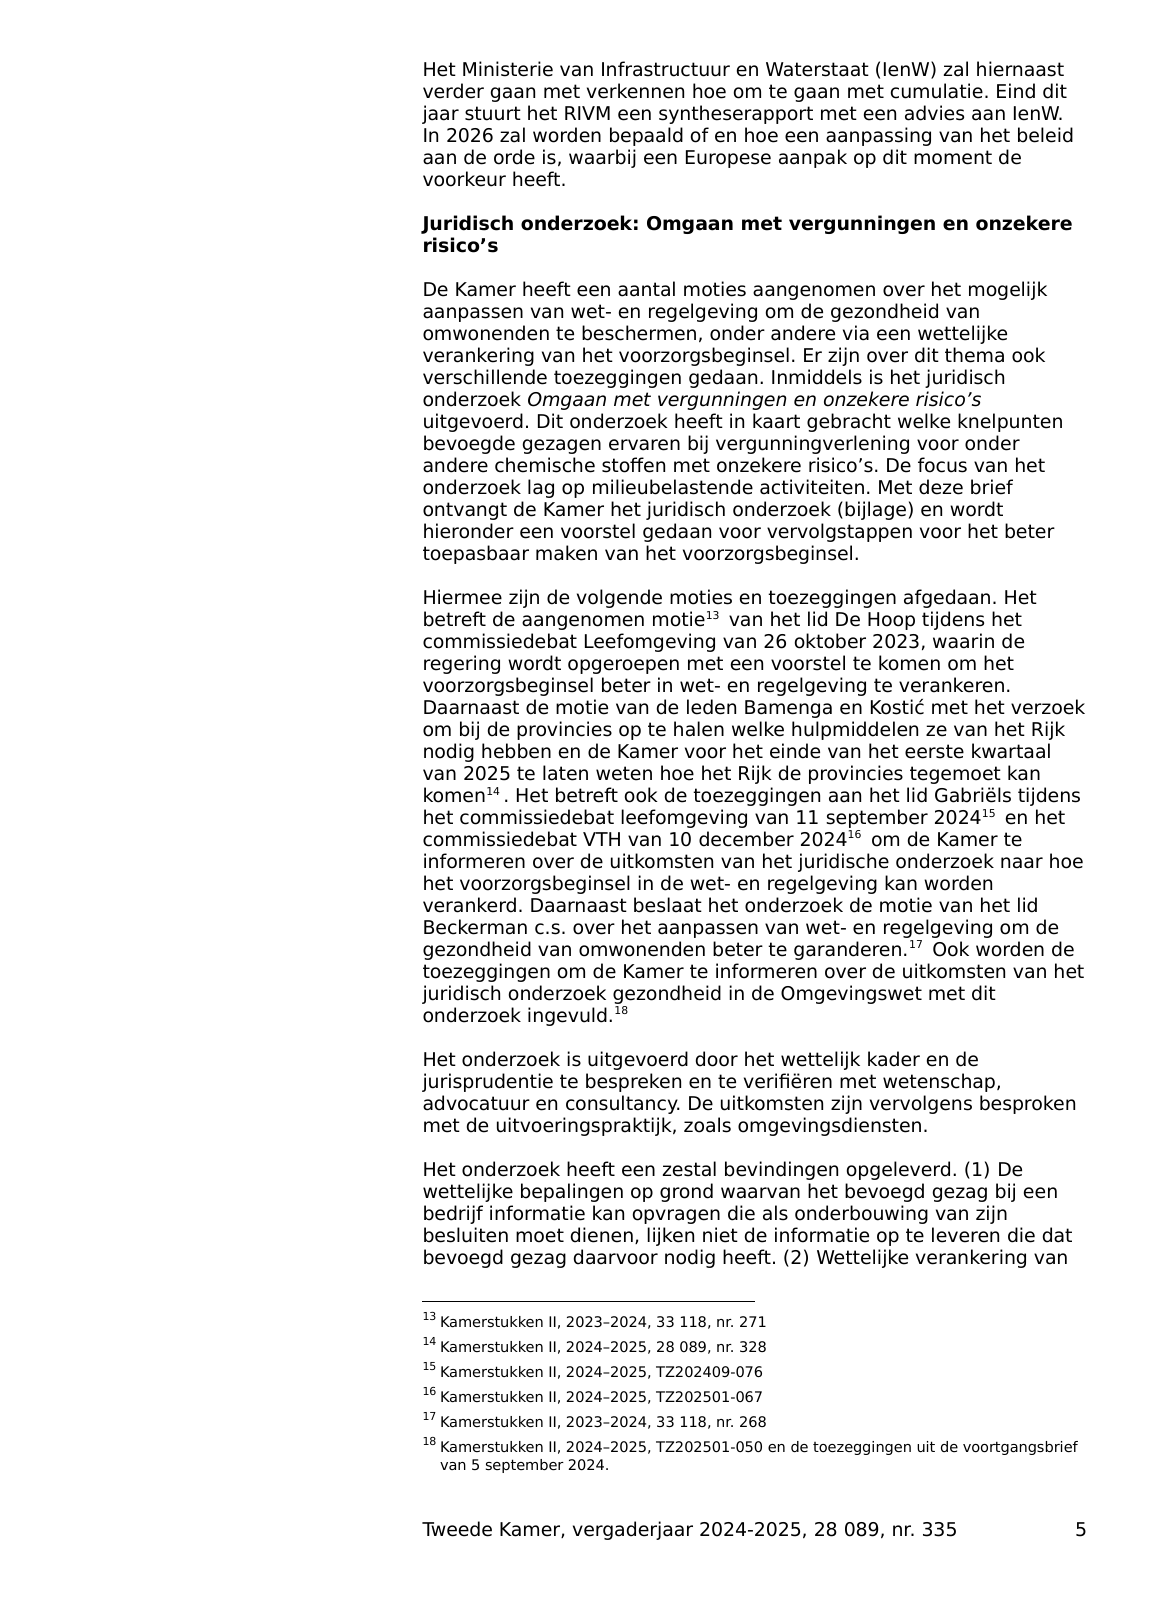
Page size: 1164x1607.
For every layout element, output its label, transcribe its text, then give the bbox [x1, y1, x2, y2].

text Het Ministerie van Infrastructuur en Waterstaat (IenW) zal hiernaast verder gaan met verkennen hoe om te gaan met cumulatie. Eind dit jaar stuurt het RIVM een syntheserapport met een advies aan IenW. In 2026 zal worden bepaald of en hoe een aanpassing van het beleid aan de orde is, waarbij een Europese aanpak op dit moment de voorkeur heeft. [422, 59, 1087, 191]
text Kamerstukken II, 2024–2025, TZ202501-067 [422, 1385, 1087, 1407]
text Kamerstukken II, 2024–2025, TZ202409-076 [422, 1360, 1087, 1382]
text Kamerstukken II, 2023–2024, 33 118, nr. 271 [422, 1310, 1087, 1332]
text Het onderzoek is uitgevoerd door het wettelijk kader en de jurisprudentie te bespreken en te verifiëren met wetenschap, advocatuur en consultancy. De uitkomsten zijn vervolgens besproken met de uitvoeringspraktijk, zoals omgevingsdiensten. [422, 1049, 1087, 1137]
text Hiermee zijn de volgende moties en toezeggingen afgedaan. Het betreft de aangenomen motie van het lid De Hoop tijdens het commissiedebat Leefomgeving van 26 oktober 2023, waarin de regering wordt opgeroepen met een voorstel te komen om het voorzorgsbeginsel beter in wet- en regelgeving te verankeren. Daarnaast de motie van de leden Bamenga en Kostić met het verzoek om bij de provincies op te halen welke hulpmiddelen ze van het Rijk nodig hebben en de Kamer voor het einde van het eerste kwartaal van 2025 te laten weten hoe het Rijk de provincies tegemoet kan komen. Het betreft ook de toezeggingen aan het lid Gabriëls tijdens het commissiedebat leefomgeving van 11 september 2024 en het commissiedebat VTH van 10 december 2024 om de Kamer te informeren over de uitkomsten van het juridische onderzoek naar hoe het voorzorgsbeginsel in de wet- en regelgeving kan worden verankerd. Daarnaast beslaat het onderzoek de motie van het lid Beckerman c.s. over het aanpassen van wet- en regelgeving om de gezondheid van omwonenden beter te garanderen. Ook worden de toezeggingen om de Kamer te informeren over de uitkomsten van het juridisch onderzoek gezondheid in de Omgevingswet met dit onderzoek ingevuld. [422, 587, 1087, 1027]
text Het onderzoek heeft een zestal bevindingen opgeleverd. (1) De wettelijke bepalingen op grond waarvan het bevoegd gezag bij een bedrijf informatie kan opvragen die als onderbouwing van zijn besluiten moet dienen, lijken niet de informatie op te leveren die dat bevoegd gezag daarvoor nodig heeft. (2) Wettelijke verankering van [422, 1159, 1087, 1269]
text De Kamer heeft een aantal moties aangenomen over het mogelijk aanpassen van wet- en regelgeving om de gezondheid van omwonenden te beschermen, onder andere via een wettelijke verankering van het voorzorgsbeginsel. Er zijn over dit thema ook verschillende toezeggingen gedaan. Inmiddels is het juridisch onderzoek Omgaan met vergunningen en onzekere risico’s uitgevoerd. Dit onderzoek heeft in kaart gebracht welke knelpunten bevoegde gezagen ervaren bij vergunningverlening voor onder andere chemische stoffen met onzekere risico’s. De focus van het onderzoek lag op milieubelastende activiteiten. Met deze brief ontvangt de Kamer het juridisch onderzoek (bijlage) en wordt hieronder een voorstel gedaan voor vervolgstappen voor het beter toepasbaar maken van het voorzorgsbeginsel. [422, 279, 1087, 565]
text Kamerstukken II, 2024–2025, 28 089, nr. 328 [422, 1335, 1087, 1357]
text Kamerstukken II, 2023–2024, 33 118, nr. 268 [422, 1410, 1087, 1432]
text Kamerstukken II, 2024–2025, TZ202501-050 en de toezeggingen uit de voortgangsbrief van 5 september 2024. [422, 1435, 1087, 1474]
subtitle Juridisch onderzoek: Omgaan met vergunningen en onzekere risico’s [422, 213, 1087, 257]
